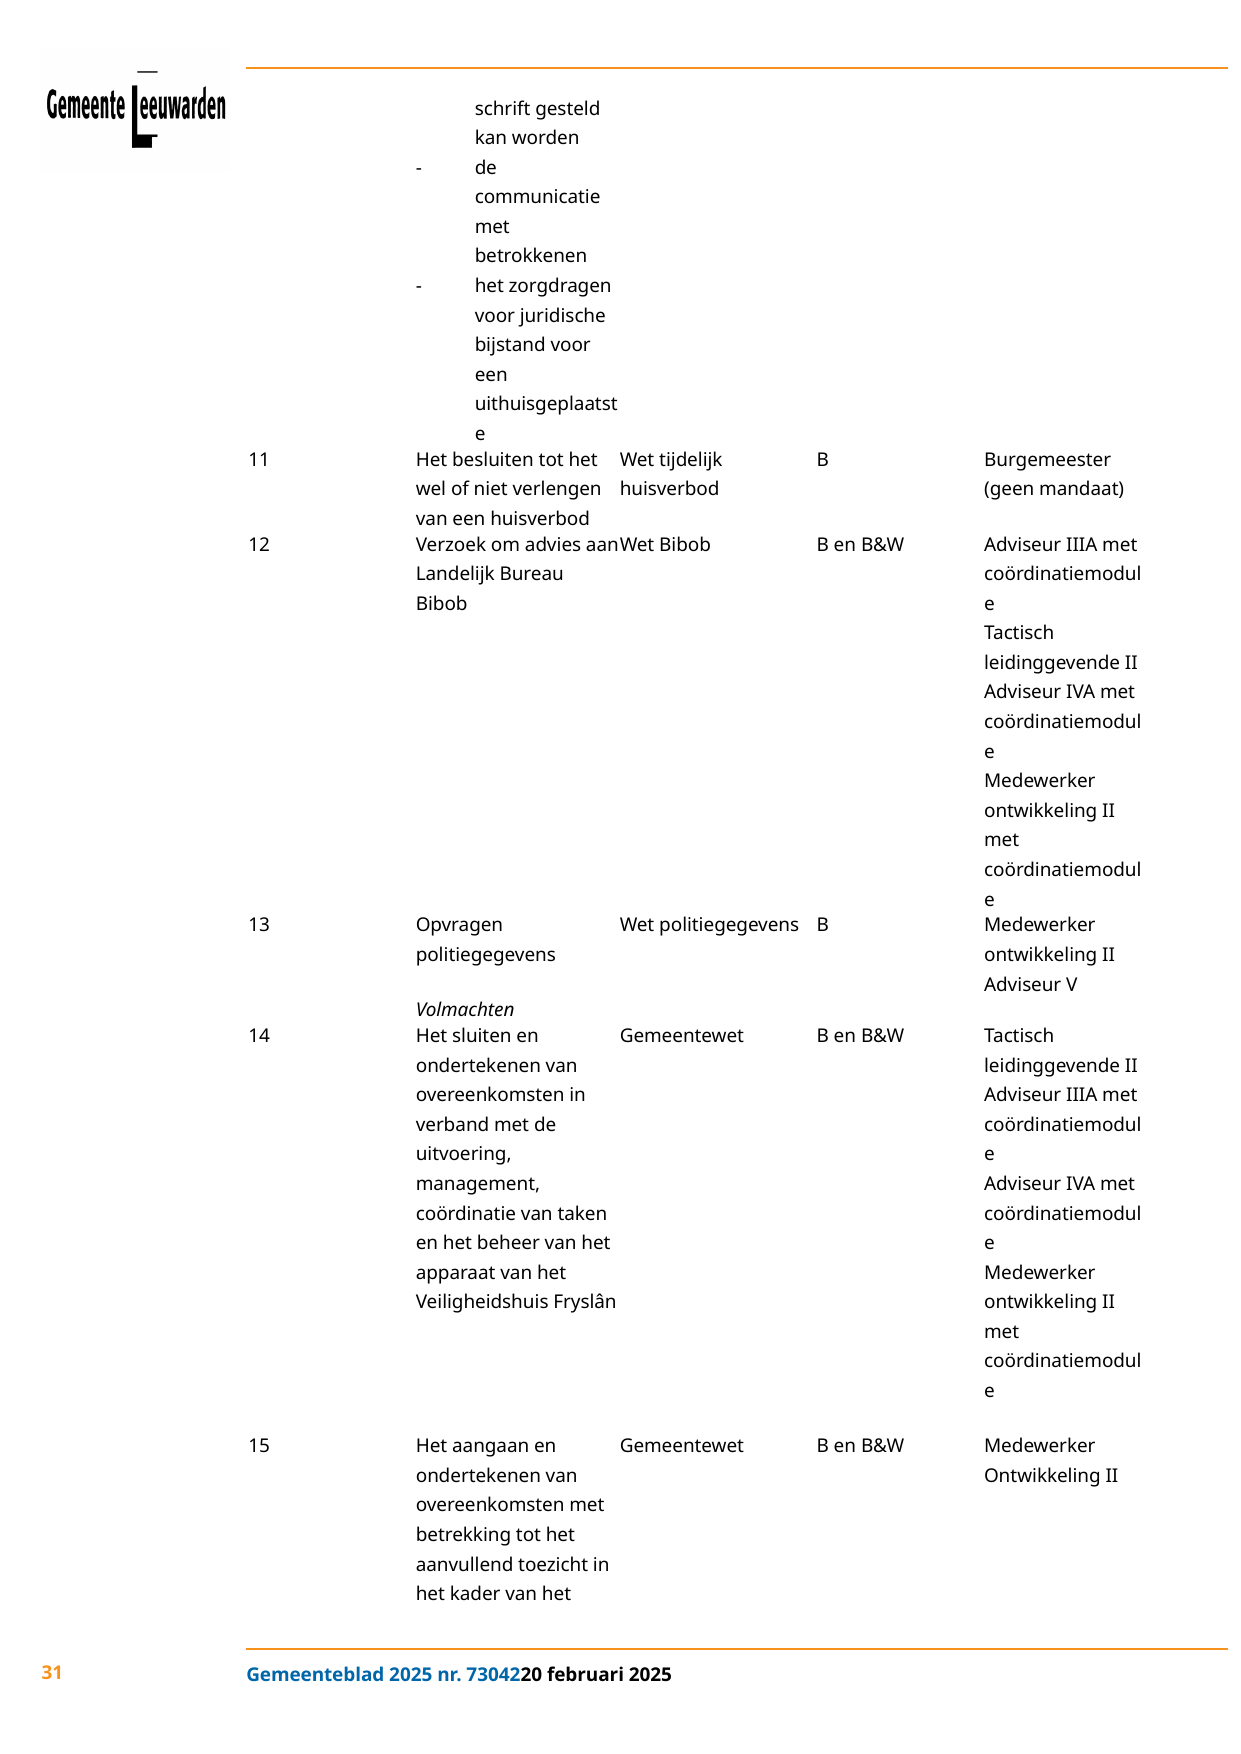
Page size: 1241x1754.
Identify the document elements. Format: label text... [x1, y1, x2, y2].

table_cell Burgemeester (geen mandaat) [984, 446, 1152, 531]
table_cell [248, 95, 416, 446]
table_cell Wet Bibob [620, 531, 816, 912]
table_cell 12 [248, 531, 416, 912]
table_cell Medewerker Ontwikkeling II [984, 1433, 1152, 1606]
table_cell Adviseur IIIA met coördinatiemodule Tactisch leidinggevende II Adviseur IVA met coördinatiemodule Medewerker ontwikkeling II met coördinatiemodule [984, 531, 1152, 912]
table_cell B [816, 446, 984, 531]
table_cell [984, 95, 1152, 446]
table_cell Tactisch leidinggevende II Adviseur IIIA met coördinatiemodule Adviseur IVA met coördinatiemodule Medewerker ontwikkeling II met coördinatiemodule [984, 1022, 1152, 1432]
table_cell schrift gesteld kan worden de communicatie met betrokkenen het zorgdragen voor juridische bijstand voor een uithuisgeplaatste [416, 95, 619, 446]
table_cell Verzoek om advies aan Landelijk Bureau Bibob [416, 531, 619, 912]
table_cell 14 [248, 1022, 416, 1432]
table_cell B [816, 912, 984, 996]
table_cell Medewerker ontwikkeling II Adviseur V [984, 912, 1152, 996]
table_cell Het besluiten tot het wel of niet verlengen van een huisverbod [416, 446, 619, 531]
table_cell 13 [248, 912, 416, 996]
table_cell Gemeentewet [620, 1433, 816, 1606]
table_cell 11 [248, 446, 416, 531]
table_cell B en B&W [816, 1022, 984, 1432]
table_cell Gemeentewet [620, 1022, 816, 1432]
table_cell Het aangaan en ondertekenen van overeenkomsten met betrekking tot het aanvullend toezicht in het kader van het [416, 1433, 619, 1606]
table_cell [984, 996, 1152, 1022]
table_cell Opvragen politiegegevens [416, 912, 619, 996]
table_cell B en B&W [816, 531, 984, 912]
table_cell [248, 996, 416, 1022]
table_cell Volmachten [416, 996, 619, 1022]
table_cell [816, 996, 984, 1022]
table_cell Wet politiegegevens [620, 912, 816, 996]
table_cell [620, 996, 816, 1022]
table_cell [816, 95, 984, 446]
table_cell Wet tijdelijk huisverbod [620, 446, 816, 531]
table_cell Het sluiten en ondertekenen van overeenkomsten in verband met de uitvoering, management, coördinatie van taken en het beheer van het apparaat van het Veiligheidshuis Fryslân [416, 1022, 619, 1432]
table_cell [620, 95, 816, 446]
picture [41, 47, 231, 172]
table_cell 15 [248, 1433, 416, 1606]
table_cell B en B&W [816, 1433, 984, 1606]
